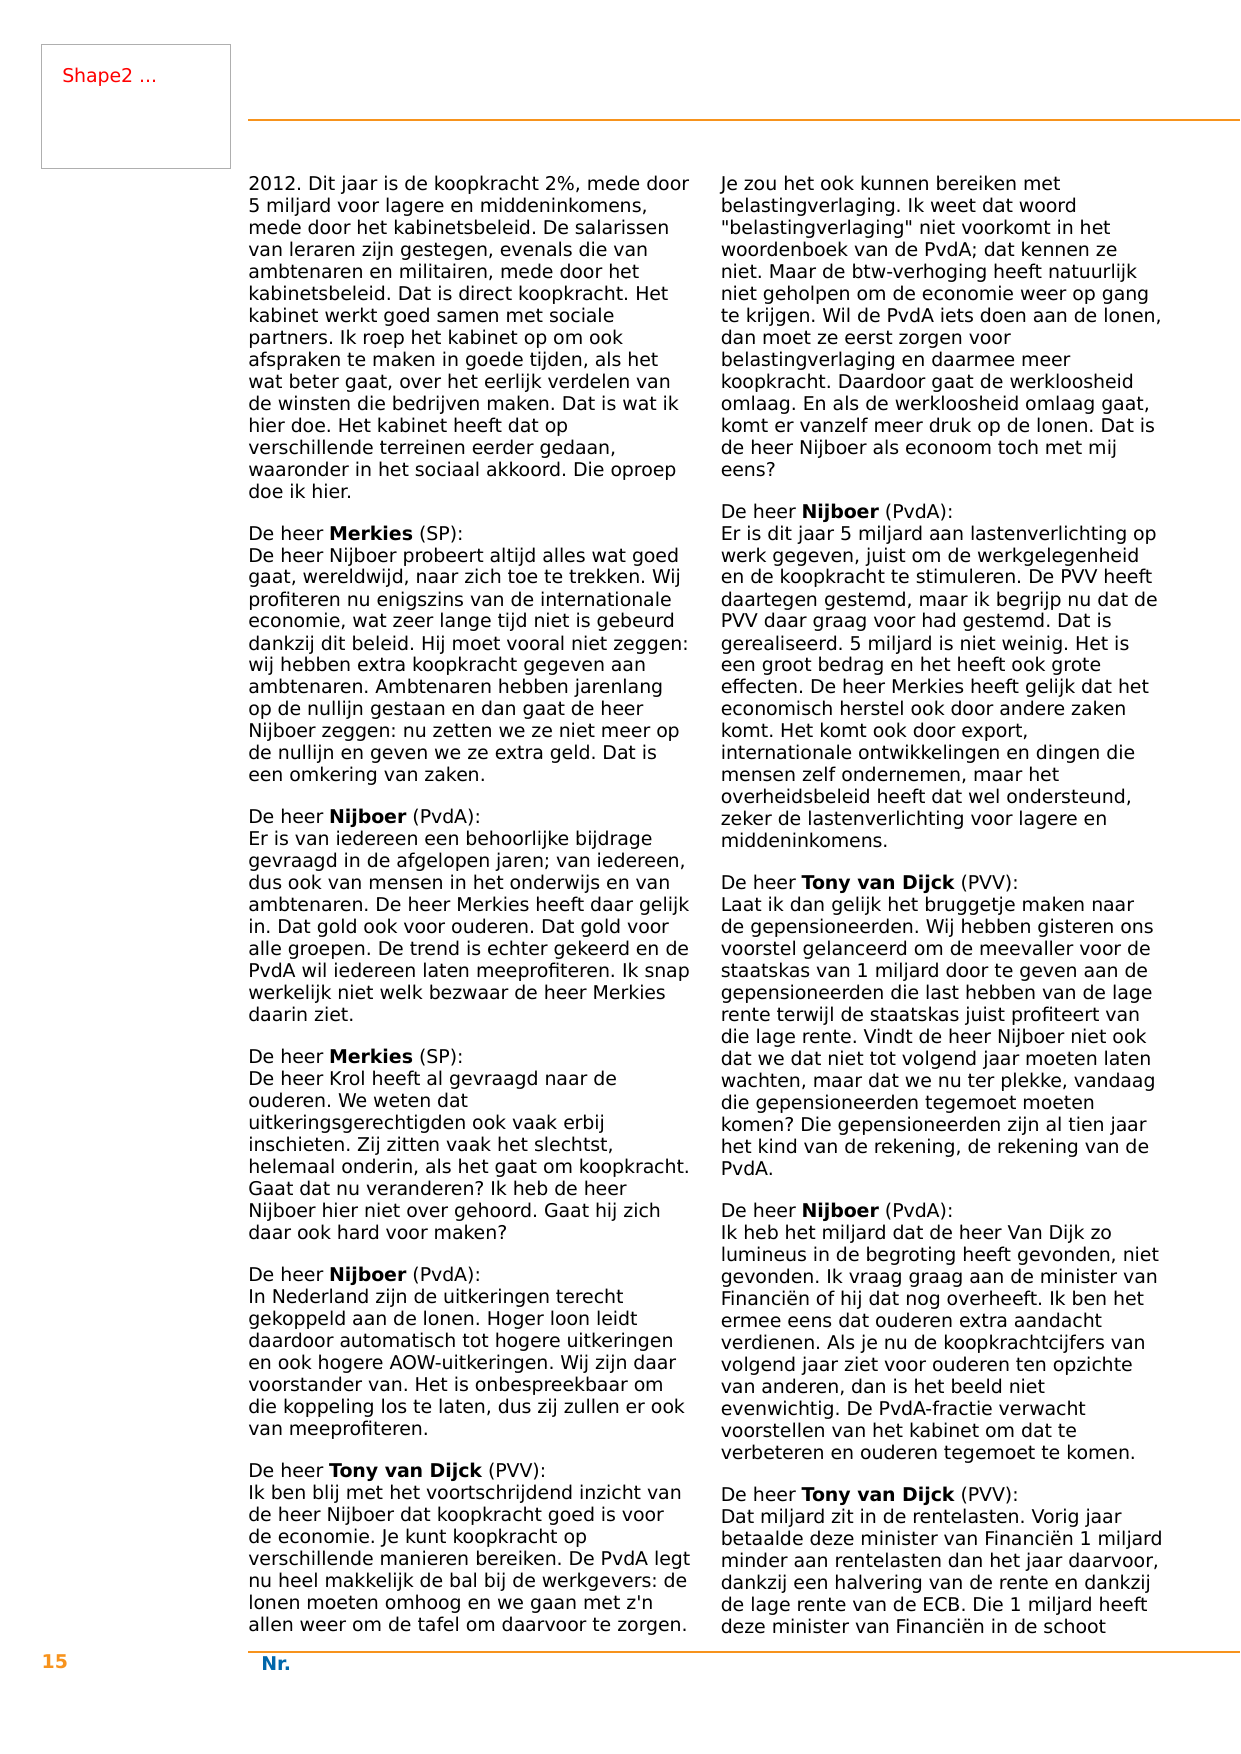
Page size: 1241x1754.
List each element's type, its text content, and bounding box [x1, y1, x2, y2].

text 2012. Dit jaar is de koopkracht 2%, mede door 5 miljard voor lagere en middeninkomens, mede door het kabinetsbeleid. De salarissen van leraren zijn gestegen, evenals die van ambtenaren en militairen, mede door het kabinetsbeleid. Dat is direct koopkracht. Het kabinet werkt goed samen met sociale partners. Ik roep het kabinet op om ook afspraken te maken in goede tijden, als het wat beter gaat, over het eerlijk verdelen van de winsten die bedrijven maken. Dat is wat ik hier doe. Het kabinet heeft dat op verschillende terreinen eerder gedaan, waaronder in het sociaal akkoord. Die oproep doe ik hier. [248, 173, 691, 502]
text De heer Krol heeft al gevraagd naar de ouderen. We weten dat uitkeringsgerechtigden ook vaak erbij inschieten. Zij zitten vaak het slechtst, helemaal onderin, als het gaat om koopkracht. Gaat dat nu veranderen? Ik heb de heer Nijboer hier niet over gehoord. Gaat hij zich daar ook hard voor maken? [248, 1068, 691, 1244]
text De heer Nijboer (PvdA): [248, 806, 691, 828]
text De heer Tony van Dijck (PVV): [721, 872, 1163, 894]
text Dat miljard zit in de rentelasten. Vorig jaar betaalde deze minister van Financiën 1 miljard minder aan rentelasten dan het jaar daarvoor, dankzij een halvering van de rente en dankzij de lage rente van de ECB. Die 1 miljard heeft deze minister van Financiën in de schoot [721, 1506, 1163, 1637]
text De heer Merkies (SP): [248, 522, 691, 544]
text De heer Merkies (SP): [248, 1046, 691, 1068]
text De heer Nijboer probeert altijd alles wat goed gaat, wereldwijd, naar zich toe te trekken. Wij profiteren nu enigszins van de internationale economie, wat zeer lange tijd niet is gebeurd dankzij dit beleid. Hij moet vooral niet zeggen: wij hebben extra koopkracht gegeven aan ambtenaren. Ambtenaren hebben jarenlang op de nullijn gestaan en dan gaat de heer Nijboer zeggen: nu zetten we ze niet meer op de nullijn en geven we ze extra geld. Dat is een omkering van zaken. [248, 544, 691, 786]
text Ik heb het miljard dat de heer Van Dijk zo lumineus in de begroting heeft gevonden, niet gevonden. Ik vraag graag aan de minister van Financiën of hij dat nog overheeft. Ik ben het ermee eens dat ouderen extra aandacht verdienen. Als je nu de koopkrachtcijfers van volgend jaar ziet voor ouderen ten opzichte van anderen, dan is het beeld niet evenwichtig. De PvdA-fractie verwacht voorstellen van het kabinet om dat te verbeteren en ouderen tegemoet te komen. [721, 1222, 1163, 1464]
text De heer Nijboer (PvdA): [248, 1264, 691, 1286]
text De heer Tony van Dijck (PVV): [248, 1460, 691, 1482]
text De heer Nijboer (PvdA): [721, 501, 1163, 522]
text De heer Nijboer (PvdA): [721, 1200, 1163, 1222]
text Laat ik dan gelijk het bruggetje maken naar de gepensioneerden. Wij hebben gisteren ons voorstel gelanceerd om de meevaller voor de staatskas van 1 miljard door te geven aan de gepensioneerden die last hebben van de lage rente terwijl de staatskas juist profiteert van die lage rente. Vindt de heer Nijboer niet ook dat we dat niet tot volgend jaar moeten laten wachten, maar dat we nu ter plekke, vandaag die gepensioneerden tegemoet moeten komen? Die gepensioneerden zijn al tien jaar het kind van de rekening, de rekening van de PvdA. [721, 894, 1163, 1180]
text Er is dit jaar 5 miljard aan lastenverlichting op werk gegeven, juist om de werkgelegenheid en de koopkracht te stimuleren. De PVV heeft daartegen gestemd, maar ik begrijp nu dat de PVV daar graag voor had gestemd. Dat is gerealiseerd. 5 miljard is niet weinig. Het is een groot bedrag en het heeft ook grote effecten. De heer Merkies heeft gelijk dat het economisch herstel ook door andere zaken komt. Het komt ook door export, internationale ontwikkelingen en dingen die mensen zelf ondernemen, maar het overheidsbeleid heeft dat wel ondersteund, zeker de lastenverlichting voor lagere en middeninkomens. [721, 522, 1163, 852]
text Je zou het ook kunnen bereiken met belastingverlaging. Ik weet dat woord "belastingverlaging" niet voorkomt in het woordenboek van de PvdA; dat kennen ze niet. Maar de btw-verhoging heeft natuurlijk niet geholpen om de economie weer op gang te krijgen. Wil de PvdA iets doen aan de lonen, dan moet ze eerst zorgen voor belastingverlaging en daarmee meer koopkracht. Daardoor gaat de werkloosheid omlaag. En als de werkloosheid omlaag gaat, komt er vanzelf meer druk op de lonen. Dat is de heer Nijboer als econoom toch met mij eens? [721, 173, 1163, 481]
text Er is van iedereen een behoorlijke bijdrage gevraagd in de afgelopen jaren; van iedereen, dus ook van mensen in het onderwijs en van ambtenaren. De heer Merkies heeft daar gelijk in. Dat gold ook voor ouderen. Dat gold voor alle groepen. De trend is echter gekeerd en de PvdA wil iedereen laten meeprofiteren. Ik snap werkelijk niet welk bezwaar de heer Merkies daarin ziet. [248, 828, 691, 1026]
text Ik ben blij met het voortschrijdend inzicht van de heer Nijboer dat koopkracht goed is voor de economie. Je kunt koopkracht op verschillende manieren bereiken. De PvdA legt nu heel makkelijk de bal bij de werkgevers: de lonen moeten omhoog en we gaan met z'n allen weer om de tafel om daarvoor te zorgen. [248, 1482, 691, 1636]
text De heer Tony van Dijck (PVV): [721, 1484, 1163, 1506]
text In Nederland zijn de uitkeringen terecht gekoppeld aan de lonen. Hoger loon leidt daardoor automatisch tot hogere uitkeringen en ook hogere AOW-uitkeringen. Wij zijn daar voorstander van. Het is onbespreekbaar om die koppeling los te laten, dus zij zullen er ook van meeprofiteren. [248, 1286, 691, 1440]
